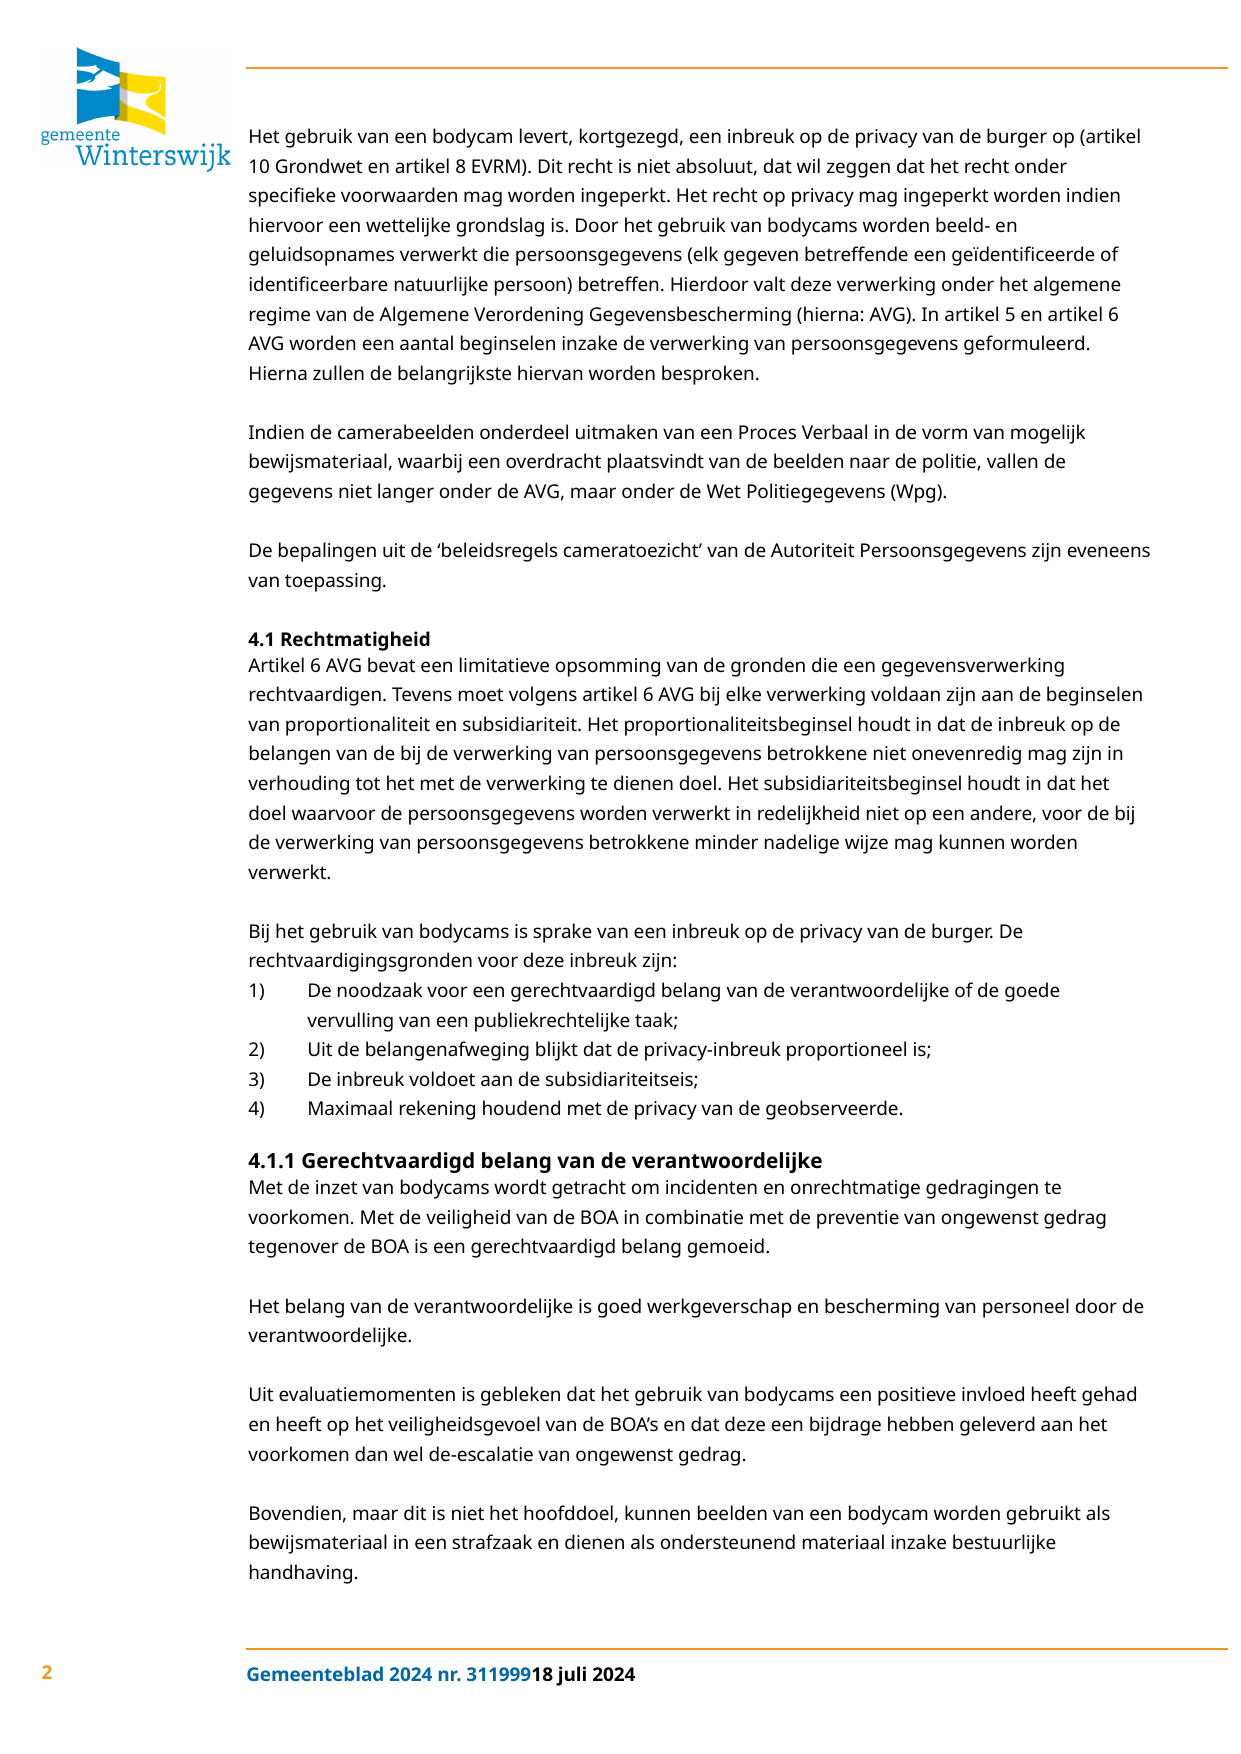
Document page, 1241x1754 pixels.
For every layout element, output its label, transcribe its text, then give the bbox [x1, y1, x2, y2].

text 4.1.1 Gerechtvaardigd belang van de verantwoordelijke [248, 1146, 1152, 1174]
text 4.1 Rechtmatigheid [248, 626, 1152, 652]
text Uit evaluatiemomenten is gebleken dat het gebruik van bodycams een positieve invloed heeft gehad en heeft op het veiligheidsgevoel van de BOA’s en dat deze een bijdrage hebben geleverd aan het voorkomen dan wel de-escalatie van ongewenst gedrag. [248, 1382, 1152, 1466]
text Het gebruik van een bodycam levert, kortgezegd, een inbreuk op de privacy van de burger op (artikel 10 Grondwet en artikel 8 EVRM). Dit recht is niet absoluut, dat wil zeggen dat het recht onder specifieke voorwaarden mag worden ingeperkt. Het recht op privacy mag ingeperkt worden indien hiervoor een wettelijke grondslag is. Door het gebruik van bodycams worden beeld- en geluidsopnames verwerkt die persoonsgegevens (elk gegeven betreffende een geïdentificeerde of identificeerbare natuurlijke persoon) betreffen. Hierdoor valt deze verwerking onder het algemene regime van de Algemene Verordening Gegevensbescherming (hierna: AVG). In artikel 5 en artikel 6 AVG worden een aantal beginselen inzake de verwerking van persoonsgegevens geformuleerd. Hierna zullen de belangrijkste hiervan worden besproken. [248, 123, 1152, 386]
text De bepalingen uit de ‘beleidsregels cameratoezicht’ van de Autoriteit Persoonsgegevens zijn eveneens van toepassing. [248, 537, 1152, 593]
list Uit de belangenafweging blijkt dat de privacy-inbreuk proportioneel is; [248, 1036, 1152, 1062]
list Maximaal rekening houdend met de privacy van de geobserveerde. [248, 1096, 1152, 1121]
picture [41, 47, 231, 172]
list De noodzaak voor een gerechtvaardigd belang van de verantwoordelijke of de goede vervulling van een publiekrechtelijke taak; [248, 977, 1152, 1033]
list De inbreuk voldoet aan de subsidiariteitseis; [248, 1066, 1152, 1092]
text Bij het gebruik van bodycams is sprake van een inbreuk op de privacy van de burger. De rechtvaardigingsgronden voor deze inbreuk zijn: [248, 918, 1152, 973]
text Artikel 6 AVG bevat een limitatieve opsomming van de gronden die een gegevensverwerking rechtvaardigen. Tevens moet volgens artikel 6 AVG bij elke verwerking voldaan zijn aan de beginselen van proportionaliteit en subsidiariteit. Het proportionaliteitsbeginsel houdt in dat de inbreuk op de belangen van de bij de verwerking van persoonsgegevens betrokkene niet onevenredig mag zijn in verhouding tot het met de verwerking te dienen doel. Het subsidiariteitsbeginsel houdt in dat het doel waarvoor de persoonsgegevens worden verwerkt in redelijkheid niet op een andere, voor de bij de verwerking van persoonsgegevens betrokkene minder nadelige wijze mag kunnen worden verwerkt. [248, 652, 1152, 885]
text Met de inzet van bodycams wordt getracht om incidenten en onrechtmatige gedragingen te voorkomen. Met de veiligheid van de BOA in combinatie met de preventie van ongewenst gedrag tegenover de BOA is een gerechtvaardigd belang gemoeid. [248, 1174, 1152, 1259]
text Indien de camerabeelden onderdeel uitmaken van een Proces Verbaal in de vorm van mogelijk bewijsmateriaal, waarbij een overdracht plaatsvindt van de beelden naar de politie, vallen de gegevens niet langer onder de AVG, maar onder de Wet Politiegegevens (Wpg). [248, 419, 1152, 504]
picture [225, 153, 231, 162]
text Bovendien, maar dit is niet het hoofddoel, kunnen beelden van een bodycam worden gebruikt als bewijsmateriaal in een strafzaak en dienen als ondersteunend materiaal inzake bestuurlijke handhaving. [248, 1500, 1152, 1585]
text Het belang van de verantwoordelijke is goed werkgeverschap en bescherming van personeel door de verantwoordelijke. [248, 1293, 1152, 1348]
